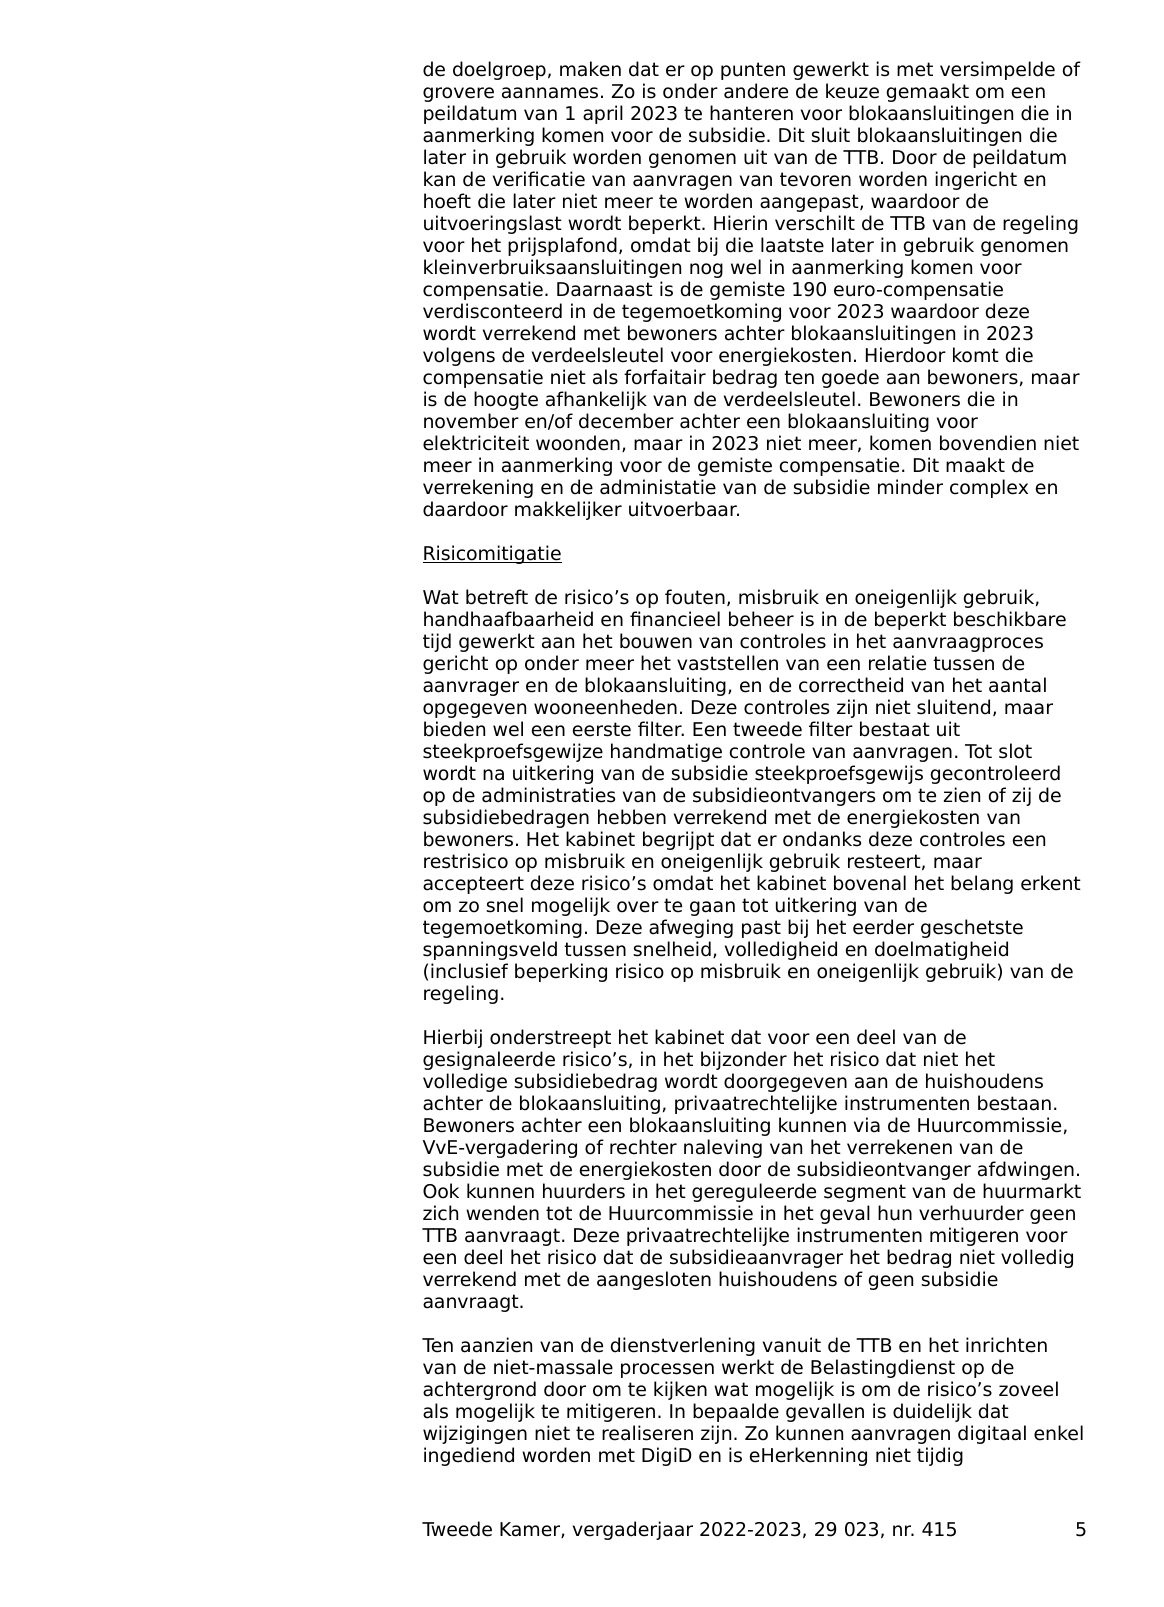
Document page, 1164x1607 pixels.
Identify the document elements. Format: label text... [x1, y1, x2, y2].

text Hierbij onderstreept het kabinet dat voor een deel van de gesignaleerde risico’s, in het bijzonder het risico dat niet het volledige subsidiebedrag wordt doorgegeven aan de huishoudens achter de blokaansluiting, privaatrechtelijke instrumenten bestaan. Bewoners achter een blokaansluiting kunnen via de Huurcommissie, VvE-vergadering of rechter naleving van het verrekenen van de subsidie met de energiekosten door de subsidieontvanger afdwingen. Ook kunnen huurders in het gereguleerde segment van de huurmarkt zich wenden tot de Huurcommissie in het geval hun verhuurder geen TTB aanvraagt. Deze privaatrechtelijke instrumenten mitigeren voor een deel het risico dat de subsidieaanvrager het bedrag niet volledig verrekend met de aangesloten huishoudens of geen subsidie aanvraagt. [422, 1027, 1087, 1312]
text de doelgroep, maken dat er op punten gewerkt is met versimpelde of grovere aannames. Zo is onder andere de keuze gemaakt om een peildatum van 1 april 2023 te hanteren voor blokaansluitingen die in aanmerking komen voor de subsidie. Dit sluit blokaansluitingen die later in gebruik worden genomen uit van de TTB. Door de peildatum kan de verificatie van aanvragen van tevoren worden ingericht en hoeft die later niet meer te worden aangepast, waardoor de uitvoeringslast wordt beperkt. Hierin verschilt de TTB van de regeling voor het prijsplafond, omdat bij die laatste later in gebruik genomen kleinverbruiksaansluitingen nog wel in aanmerking komen voor compensatie. Daarnaast is de gemiste 190 euro-compensatie verdisconteerd in de tegemoetkoming voor 2023 waardoor deze wordt verrekend met bewoners achter blokaansluitingen in 2023 volgens de verdeelsleutel voor energiekosten. Hierdoor komt die compensatie niet als forfaitair bedrag ten goede aan bewoners, maar is de hoogte afhankelijk van de verdeelsleutel. Bewoners die in november en/of december achter een blokaansluiting voor elektriciteit woonden, maar in 2023 niet meer, komen bovendien niet meer in aanmerking voor de gemiste compensatie. Dit maakt de verrekening en de administatie van de subsidie minder complex en daardoor makkelijker uitvoerbaar. [422, 59, 1087, 521]
text Ten aanzien van de dienstverlening vanuit de TTB en het inrichten van de niet-massale processen werkt de Belastingdienst op de achtergrond door om te kijken wat mogelijk is om de risico’s zoveel als mogelijk te mitigeren. In bepaalde gevallen is duidelijk dat wijzigingen niet te realiseren zijn. Zo kunnen aanvragen digitaal enkel ingediend worden met DigiD en is eHerkenning niet tijdig [422, 1335, 1087, 1467]
subtitle Risicomitigatie [422, 543, 1087, 565]
text Wat betreft de risico’s op fouten, misbruik en oneigenlijk gebruik, handhaafbaarheid en financieel beheer is in de beperkt beschikbare tijd gewerkt aan het bouwen van controles in het aanvraagproces gericht op onder meer het vaststellen van een relatie tussen de aanvrager en de blokaansluiting, en de correctheid van het aantal opgegeven wooneenheden. Deze controles zijn niet sluitend, maar bieden wel een eerste filter. Een tweede filter bestaat uit steekproefsgewijze handmatige controle van aanvragen. Tot slot wordt na uitkering van de subsidie steekproefsgewijs gecontroleerd op de administraties van de subsidieontvangers om te zien of zij de subsidiebedragen hebben verrekend met de energiekosten van bewoners. Het kabinet begrijpt dat er ondanks deze controles een restrisico op misbruik en oneigenlijk gebruik resteert, maar accepteert deze risico’s omdat het kabinet bovenal het belang erkent om zo snel mogelijk over te gaan tot uitkering van de tegemoetkoming. Deze afweging past bij het eerder geschetste spanningsveld tussen snelheid, volledigheid en doelmatigheid (inclusief beperking risico op misbruik en oneigenlijk gebruik) van de regeling. [422, 587, 1087, 1004]
